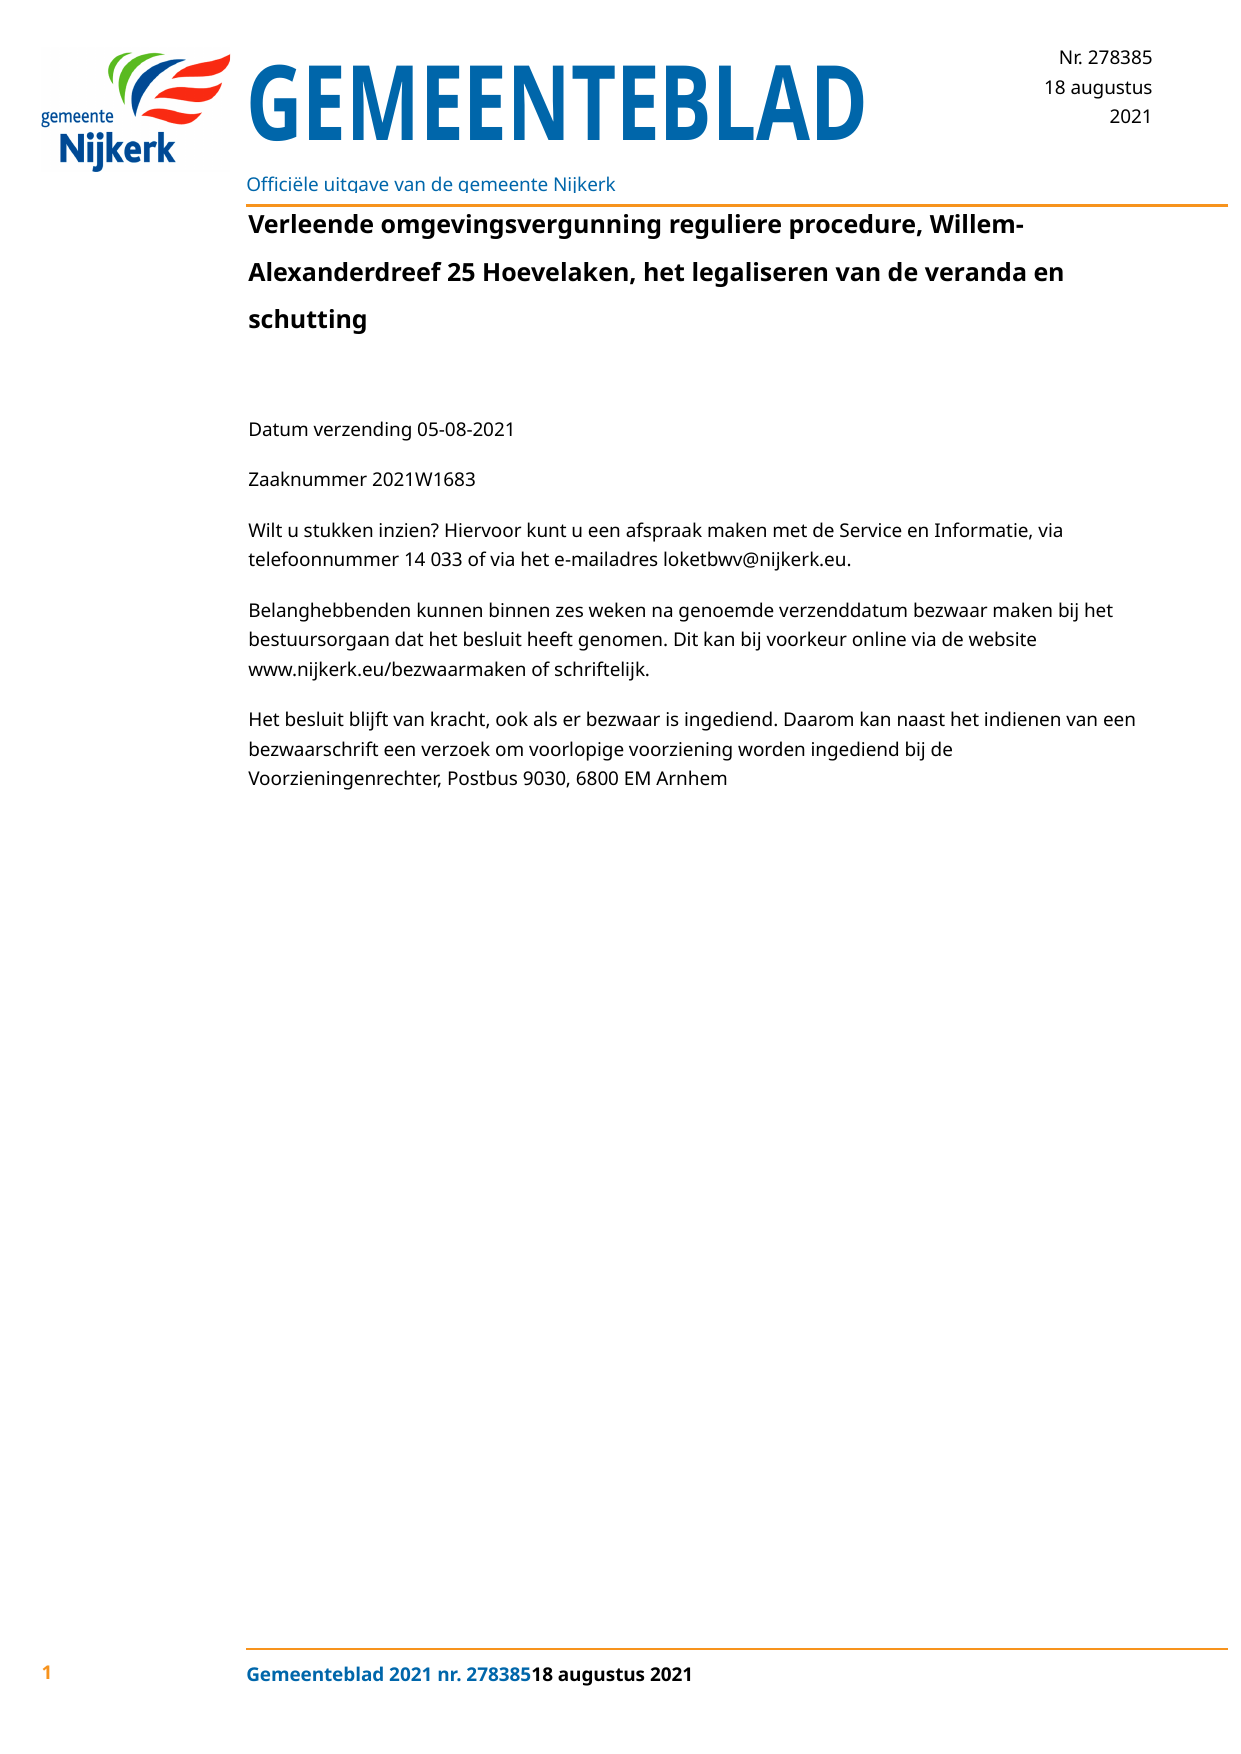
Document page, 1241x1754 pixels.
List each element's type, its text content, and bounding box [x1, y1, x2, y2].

text Zaaknummer 2021W1683 [248, 466, 1152, 492]
text Belanghebbenden kunnen binnen zes weken na genoemde verzenddatum bezwaar maken bij het bestuursorgaan dat het besluit heeft genomen. Dit kan bij voorkeur online via de website www.nijkerk.eu/bezwaarmaken of schriftelijk. [248, 597, 1152, 682]
text Wilt u stukken inzien? Hiervoor kunt u een afspraak maken met de Service en Informatie, via telefoonnummer 14 033 of via het e-mailadres loketbwv@nijkerk.eu. [248, 517, 1152, 572]
text Datum verzending 05-08-2021 [248, 416, 1152, 442]
text Het besluit blijft van kracht, ook als er bezwaar is ingediend. Daarom kan naast het indienen van een bezwaarschrift een verzoek om voorlopige voorziening worden ingediend bij de Voorzieningenrechter, Postbus 9030, 6800 EM Arnhem [248, 706, 1152, 791]
text Verleende omgevingsvergunning reguliere procedure, Willem-Alexanderdreef 25 Hoevelaken, het legaliseren van de veranda en schutting [248, 207, 1152, 336]
picture [41, 47, 231, 172]
